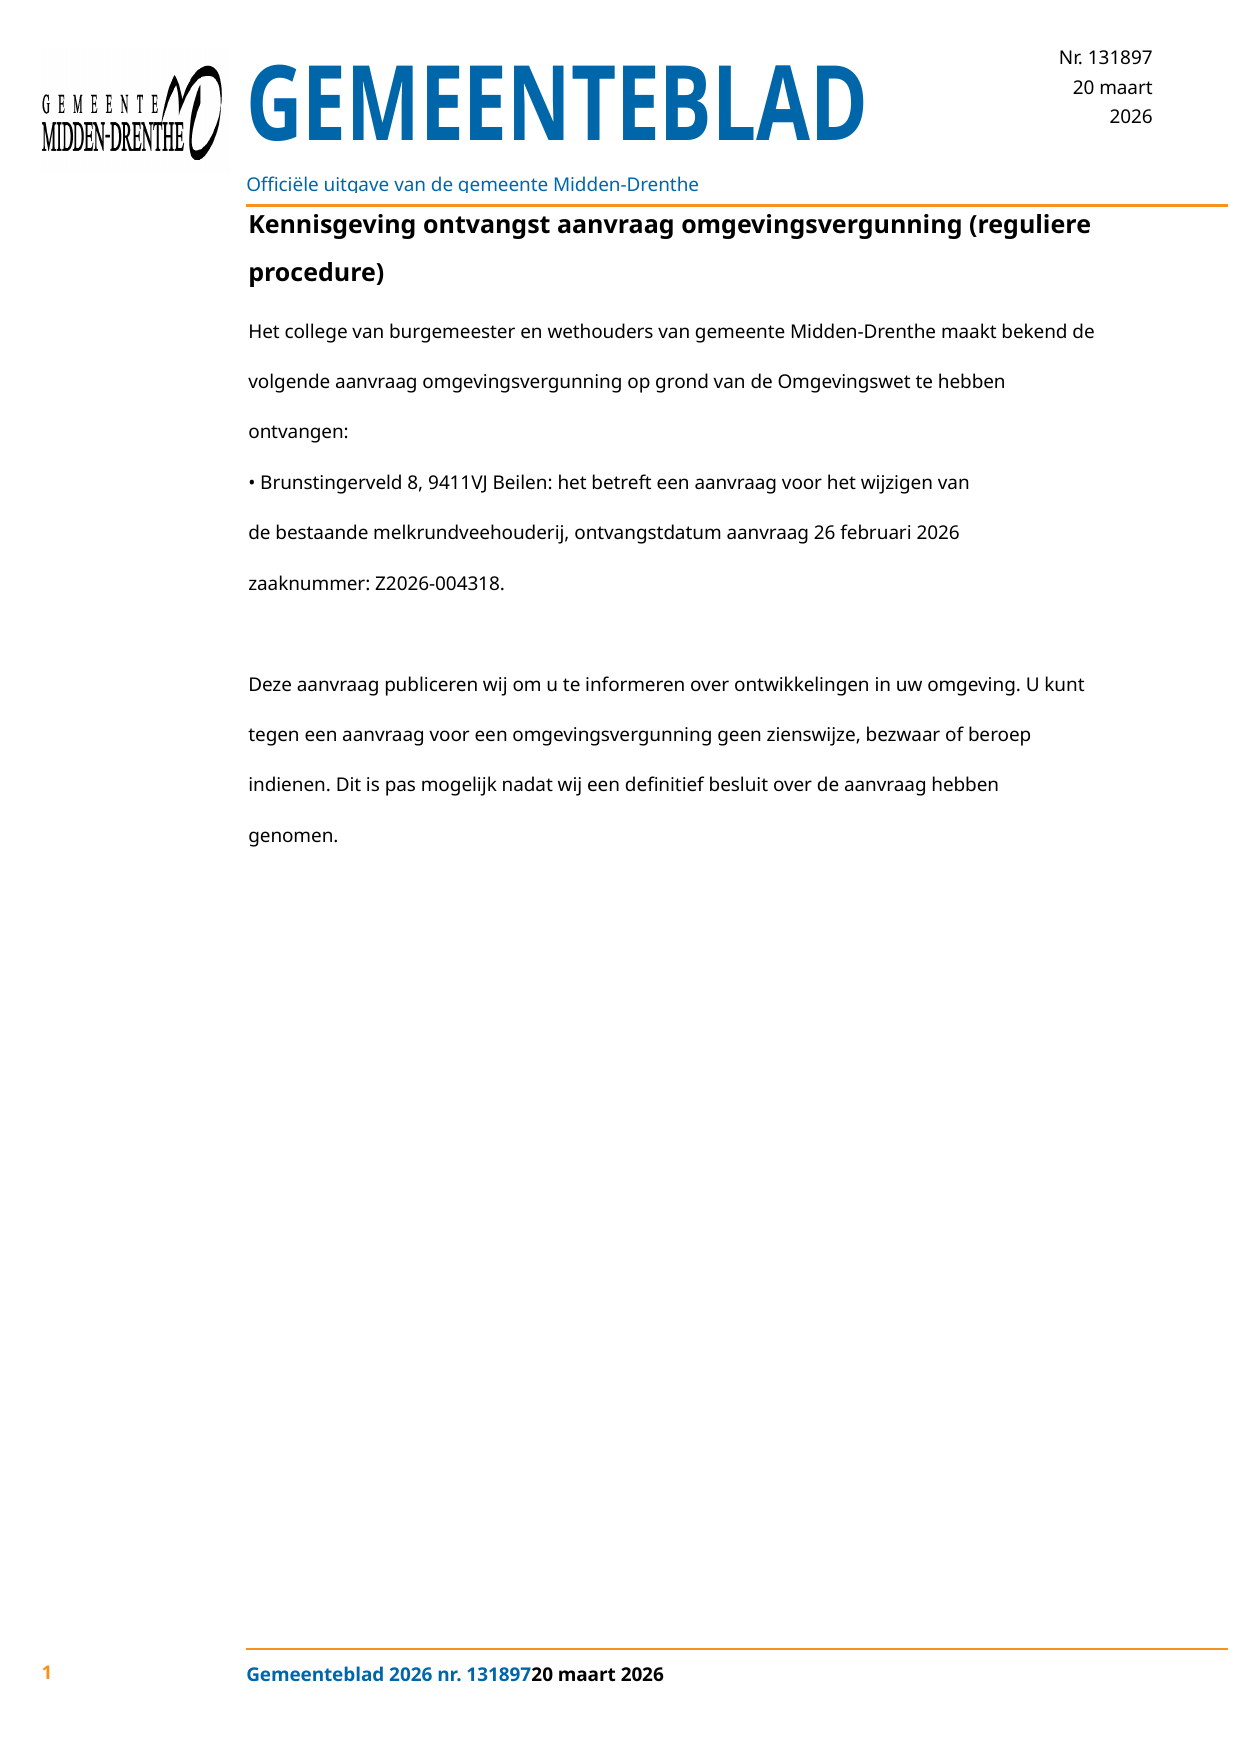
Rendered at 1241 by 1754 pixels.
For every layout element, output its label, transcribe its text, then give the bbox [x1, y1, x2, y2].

text Deze aanvraag publiceren wij om u te informeren over ontwikkelingen in uw omgeving. U kunt [248, 671, 1152, 697]
text ontvangen: [248, 419, 1152, 444]
text zaaknummer: Z2026-004318. [248, 570, 1152, 596]
picture [41, 47, 231, 172]
text de bestaande melkrundveehouderij, ontvangstdatum aanvraag 26 februari 2026 [248, 519, 1152, 545]
text tegen een aanvraag voor een omgevingsvergunning geen zienswijze, bezwaar of beroep [248, 721, 1152, 747]
text indienen. Dit is pas mogelijk nadat wij een definitief besluit over de aanvraag hebben [248, 772, 1152, 797]
text volgende aanvraag omgevingsvergunning op grond van de Omgevingswet te hebben [248, 368, 1152, 394]
text genomen. [248, 822, 1152, 848]
text Het college van burgemeester en wethouders van gemeente Midden-Drenthe maakt bekend de [248, 318, 1152, 344]
text • Brunstingerveld 8, 9411VJ Beilen: het betreft een aanvraag voor het wijzigen van [248, 469, 1152, 495]
text Kennisgeving ontvangst aanvraag omgevingsvergunning (reguliere procedure) [248, 207, 1152, 288]
